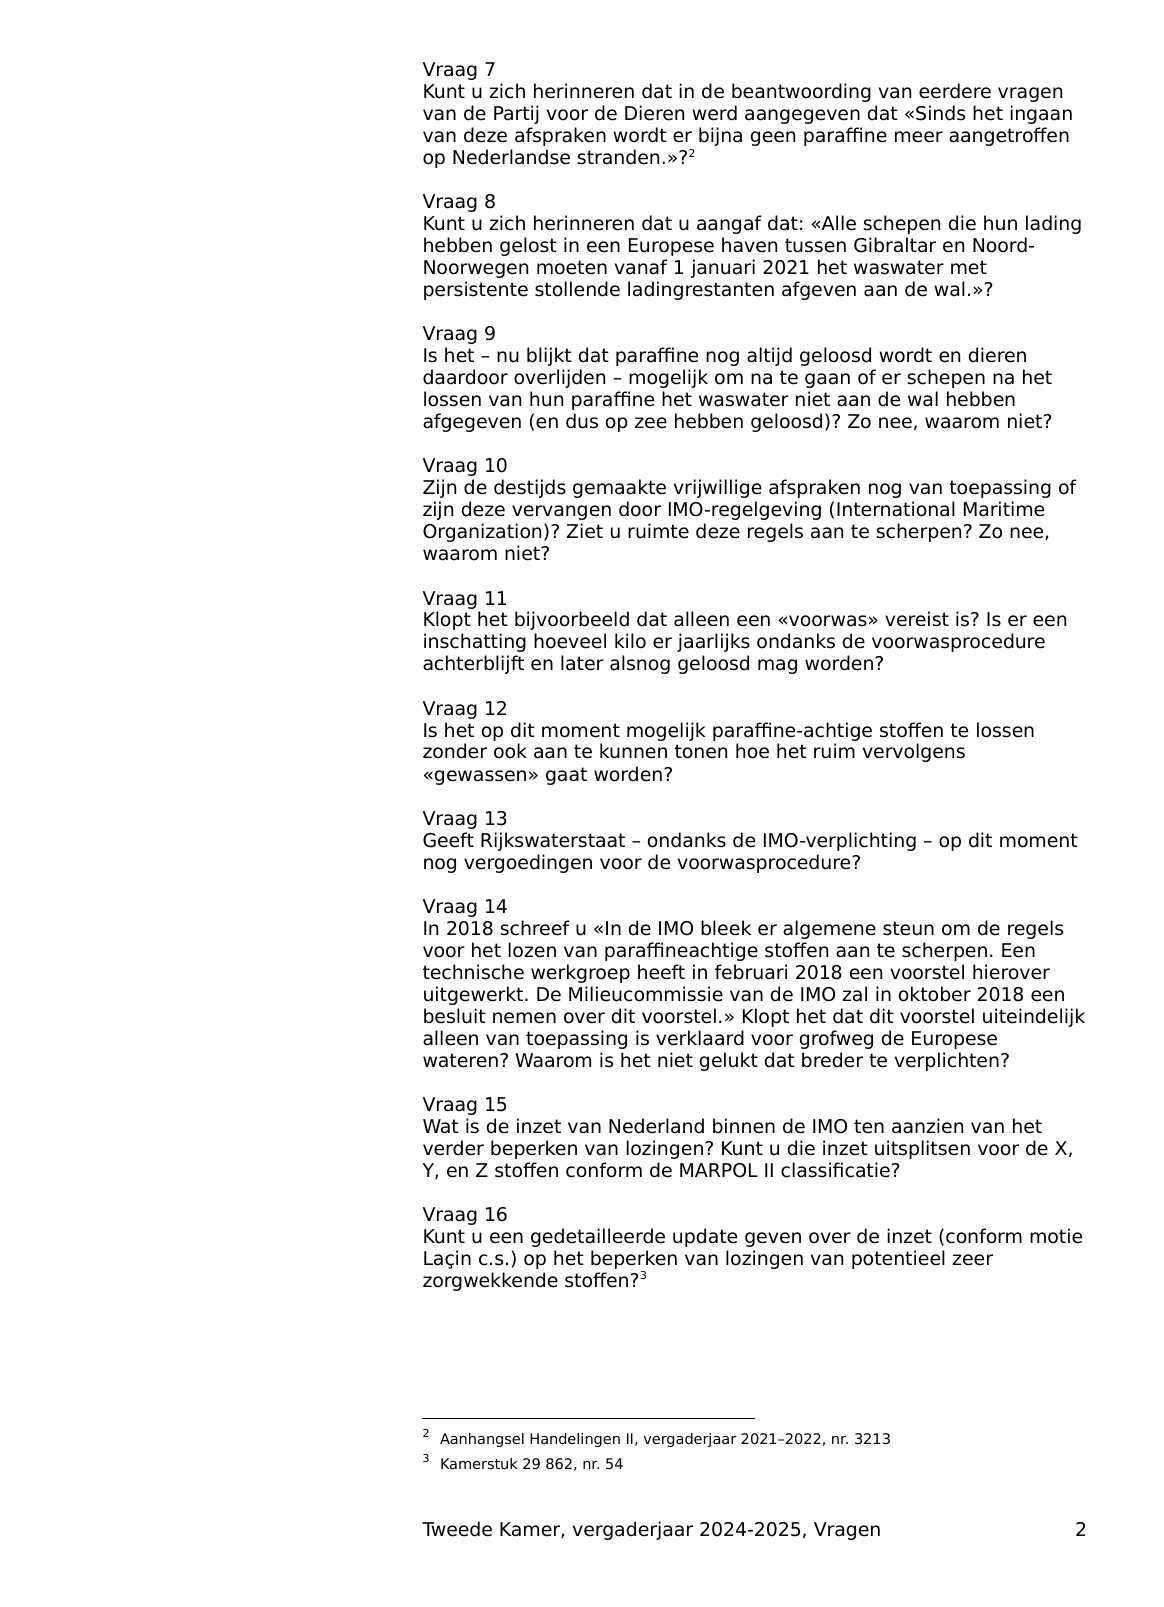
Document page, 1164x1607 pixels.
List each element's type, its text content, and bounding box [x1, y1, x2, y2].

text Vraag 13 [422, 808, 1087, 829]
text Klopt het bijvoorbeeld dat alleen een «voorwas» vereist is? Is er een inschatting hoeveel kilo er jaarlijks ondanks de voorwasprocedure achterblijft en later alsnog geloosd mag worden? [422, 609, 1087, 675]
text Kunt u zich herinneren dat in de beantwoording van eerdere vragen van de Partij voor de Dieren werd aangegeven dat «Sinds het ingaan van deze afspraken wordt er bijna geen paraffine meer aangetroffen op Nederlandse stranden.»? [422, 81, 1087, 169]
text Vraag 10 [422, 455, 1087, 477]
text Vraag 11 [422, 587, 1087, 609]
text Vraag 16 [422, 1204, 1087, 1226]
text Vraag 8 [422, 191, 1087, 213]
text Is het – nu blijkt dat paraffine nog altijd geloosd wordt en dieren daardoor overlijden – mogelijk om na te gaan of er schepen na het lossen van hun paraffine het waswater niet aan de wal hebben afgegeven (en dus op zee hebben geloosd)? Zo nee, waarom niet? [422, 345, 1087, 433]
text Zijn de destijds gemaakte vrijwillige afspraken nog van toepassing of zijn deze vervangen door IMO-regelgeving (International Maritime Organization)? Ziet u ruimte deze regels aan te scherpen? Zo nee, waarom niet? [422, 477, 1087, 565]
text Aanhangsel Handelingen II, vergaderjaar 2021–2022, nr. 3213 [422, 1427, 1087, 1449]
text Is het op dit moment mogelijk paraffine-achtige stoffen te lossen zonder ook aan te kunnen tonen hoe het ruim vervolgens «gewassen» gaat worden? [422, 719, 1087, 785]
text Vraag 12 [422, 697, 1087, 719]
text Vraag 14 [422, 896, 1087, 918]
text Wat is de inzet van Nederland binnen de IMO ten aanzien van het verder beperken van lozingen? Kunt u die inzet uitsplitsen voor de X, Y, en Z stoffen conform de MARPOL II classificatie? [422, 1116, 1087, 1182]
text Vraag 15 [422, 1094, 1087, 1116]
text Kamerstuk 29 862, nr. 54 [422, 1452, 1087, 1474]
text Vraag 9 [422, 323, 1087, 345]
text Kunt u zich herinneren dat u aangaf dat: «Alle schepen die hun lading hebben gelost in een Europese haven tussen Gibraltar en Noord-Noorwegen moeten vanaf 1 januari 2021 het waswater met persistente stollende ladingrestanten afgeven aan de wal.»? [422, 213, 1087, 301]
text In 2018 schreef u «In de IMO bleek er algemene steun om de regels voor het lozen van paraffineachtige stoffen aan te scherpen. Een technische werkgroep heeft in februari 2018 een voorstel hierover uitgewerkt. De Milieucommissie van de IMO zal in oktober 2018 een besluit nemen over dit voorstel.» Klopt het dat dit voorstel uiteindelijk alleen van toepassing is verklaard voor grofweg de Europese wateren? Waarom is het niet gelukt dat breder te verplichten? [422, 918, 1087, 1072]
text Kunt u een gedetailleerde update geven over de inzet (conform motie Laçin c.s.) op het beperken van lozingen van potentieel zeer zorgwekkende stoffen? [422, 1226, 1087, 1292]
text Geeft Rijkswaterstaat – ondanks de IMO-verplichting – op dit moment nog vergoedingen voor de voorwasprocedure? [422, 829, 1087, 873]
text Vraag 7 [422, 59, 1087, 81]
